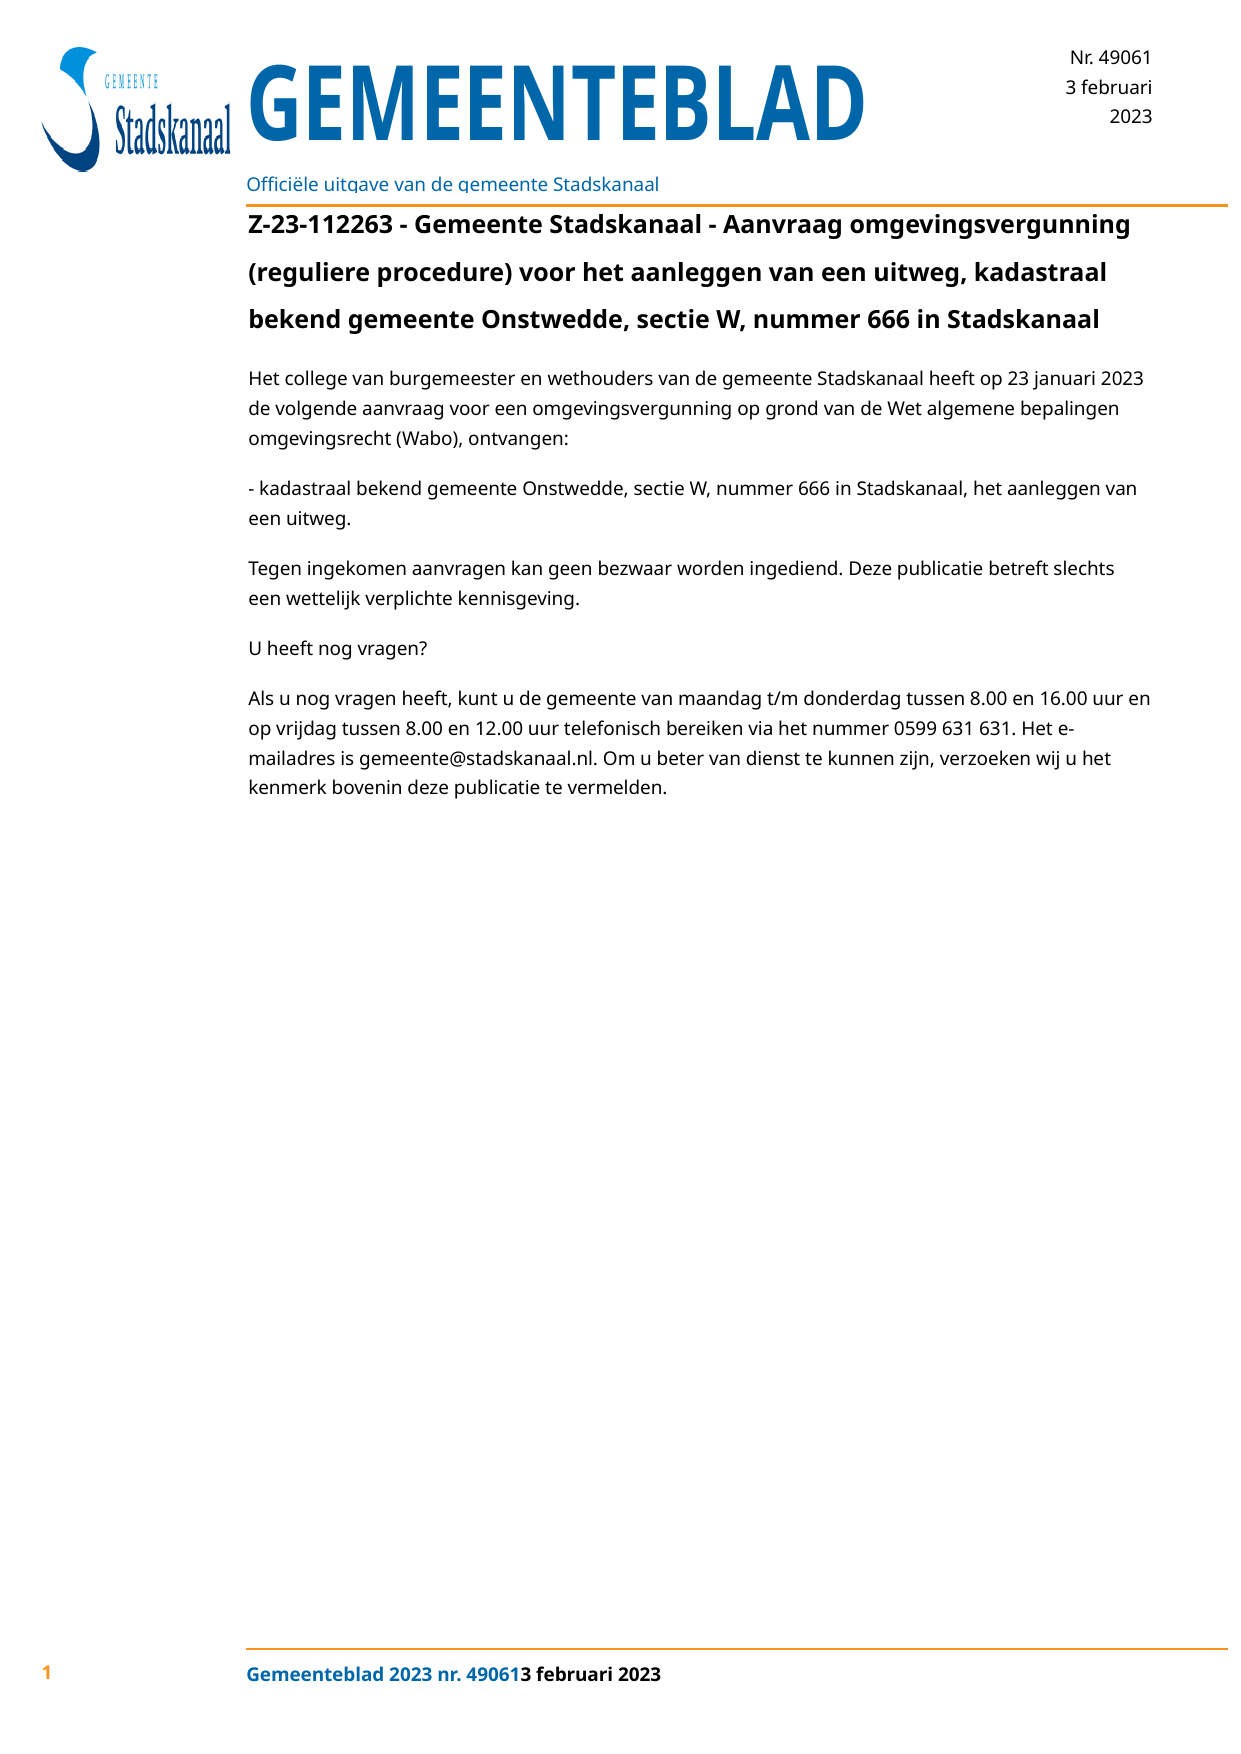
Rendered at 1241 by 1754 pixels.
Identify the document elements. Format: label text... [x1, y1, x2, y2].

text Het college van burgemeester en wethouders van de gemeente Stadskanaal heeft op 23 januari 2023 de volgende aanvraag voor een omgevingsvergunning op grond van de Wet algemene bepalingen omgevingsrecht (Wabo), ontvangen: [248, 366, 1152, 450]
text Z-23-112263 - Gemeente Stadskanaal - Aanvraag omgevingsvergunning (reguliere procedure) voor het aanleggen van een uitweg, kadastraal bekend gemeente Onstwedde, sectie W, nummer 666 in Stadskanaal [248, 207, 1152, 336]
text Tegen ingekomen aanvragen kan geen bezwaar worden ingediend. Deze publicatie betreft slechts een wettelijk verplichte kennisgeving. [248, 555, 1152, 610]
text - kadastraal bekend gemeente Onstwedde, sectie W, nummer 666 in Stadskanaal, het aanleggen van een uitweg. [248, 475, 1152, 530]
text U heeft nog vragen? [248, 635, 1152, 661]
text Als u nog vragen heeft, kunt u de gemeente van maandag t/m donderdag tussen 8.00 en 16.00 uur en op vrijdag tussen 8.00 en 12.00 uur telefonisch bereiken via het nummer 0599 631 631. Het e-mailadres is gemeente@stadskanaal.nl. Om u beter van dienst te kunnen zijn, verzoeken wij u het kenmerk bovenin deze publicatie te vermelden. [248, 686, 1152, 800]
picture [41, 47, 231, 172]
